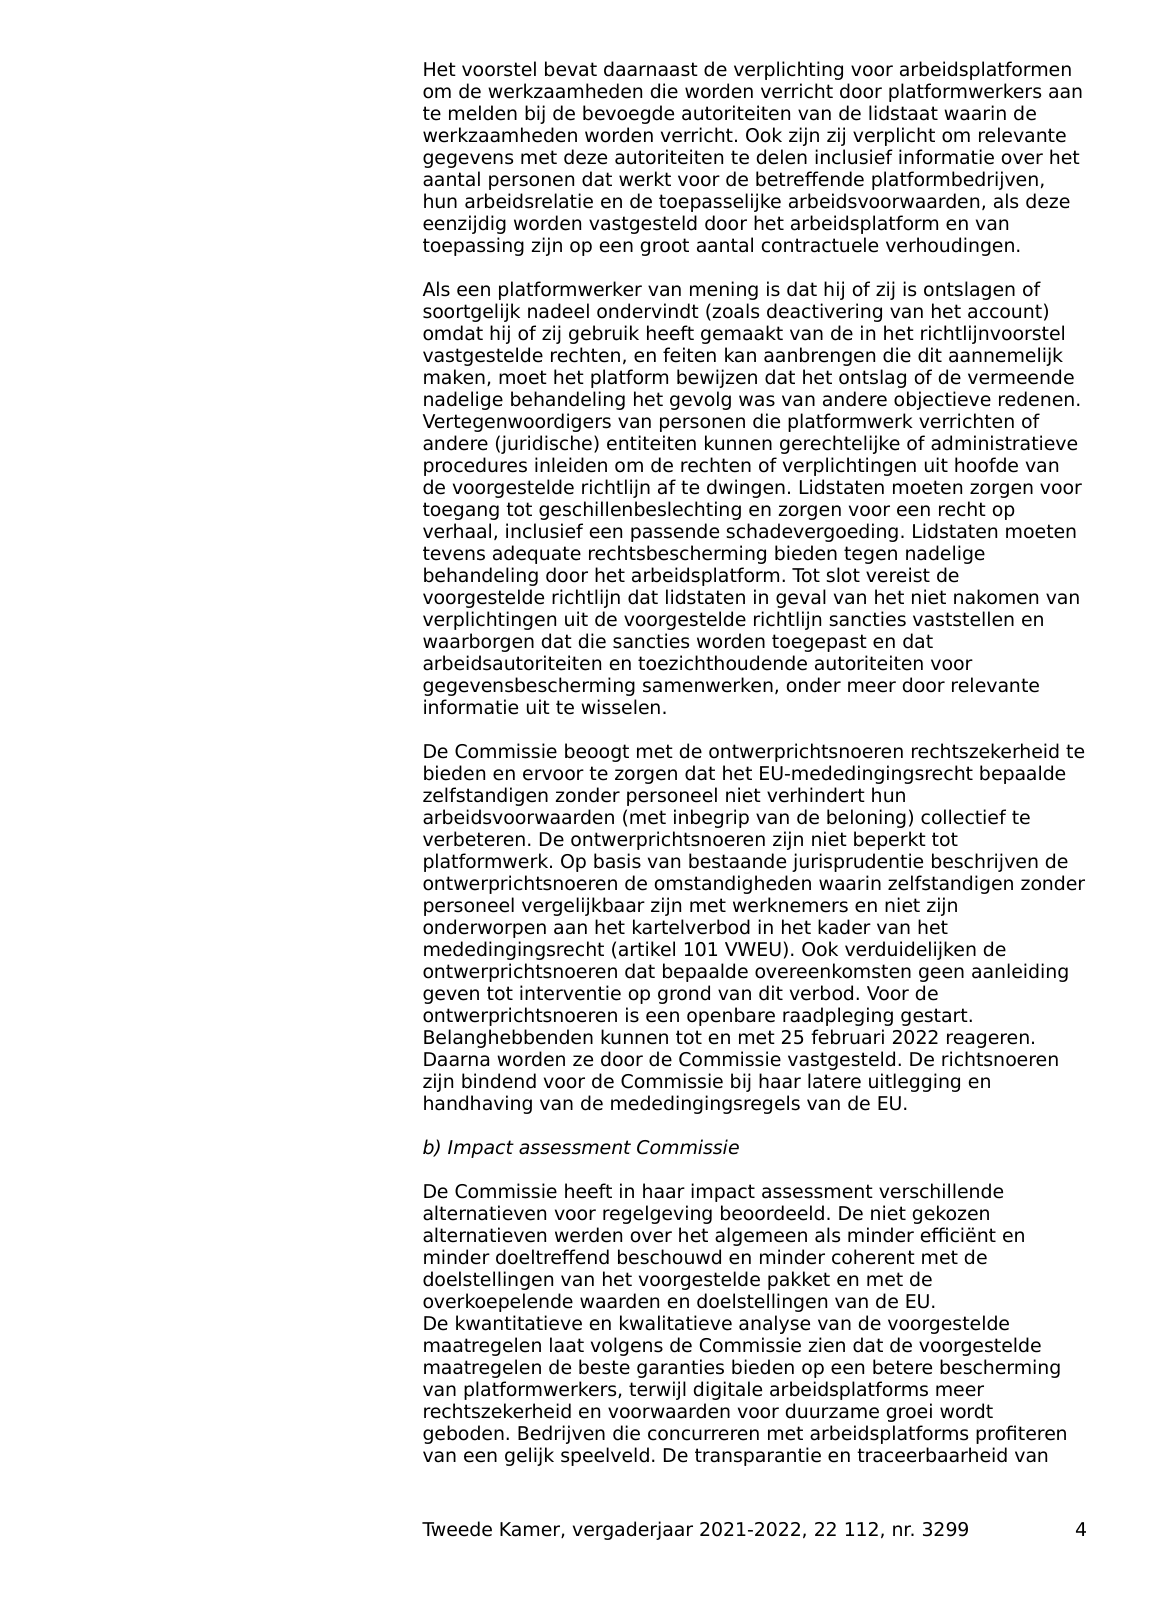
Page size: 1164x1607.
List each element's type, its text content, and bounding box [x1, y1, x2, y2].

subtitle b) Impact assessment Commissie [422, 1137, 1087, 1159]
text De Commissie beoogt met de ontwerprichtsnoeren rechtszekerheid te bieden en ervoor te zorgen dat het EU-mededingingsrecht bepaalde zelfstandigen zonder personeel niet verhindert hun arbeidsvoorwaarden (met inbegrip van de beloning) collectief te verbeteren. De ontwerprichtsnoeren zijn niet beperkt tot platformwerk. Op basis van bestaande jurisprudentie beschrijven de ontwerprichtsnoeren de omstandigheden waarin zelfstandigen zonder personeel vergelijkbaar zijn met werknemers en niet zijn onderworpen aan het kartelverbod in het kader van het mededingingsrecht (artikel 101 VWEU). Ook verduidelijken de ontwerprichtsnoeren dat bepaalde overeenkomsten geen aanleiding geven tot interventie op grond van dit verbod. Voor de ontwerprichtsnoeren is een openbare raadpleging gestart. Belanghebbenden kunnen tot en met 25 februari 2022 reageren. Daarna worden ze door de Commissie vastgesteld. De richtsnoeren zijn bindend voor de Commissie bij haar latere uitlegging en handhaving van de mededingingsregels van de EU. [422, 741, 1087, 1114]
text Als een platformwerker van mening is dat hij of zij is ontslagen of soortgelijk nadeel ondervindt (zoals deactivering van het account) omdat hij of zij gebruik heeft gemaakt van de in het richtlijnvoorstel vastgestelde rechten, en feiten kan aanbrengen die dit aannemelijk maken, moet het platform bewijzen dat het ontslag of de vermeende nadelige behandeling het gevolg was van andere objectieve redenen. Vertegenwoordigers van personen die platformwerk verrichten of andere (juridische) entiteiten kunnen gerechtelijke of administratieve procedures inleiden om de rechten of verplichtingen uit hoofde van de voorgestelde richtlijn af te dwingen. Lidstaten moeten zorgen voor toegang tot geschillenbeslechting en zorgen voor een recht op verhaal, inclusief een passende schadevergoeding. Lidstaten moeten tevens adequate rechtsbescherming bieden tegen nadelige behandeling door het arbeidsplatform. Tot slot vereist de voorgestelde richtlijn dat lidstaten in geval van het niet nakomen van verplichtingen uit de voorgestelde richtlijn sancties vaststellen en waarborgen dat die sancties worden toegepast en dat arbeidsautoriteiten en toezichthoudende autoriteiten voor gegevensbescherming samenwerken, onder meer door relevante informatie uit te wisselen. [422, 279, 1087, 719]
text De kwantitatieve en kwalitatieve analyse van de voorgestelde maatregelen laat volgens de Commissie zien dat de voorgestelde maatregelen de beste garanties bieden op een betere bescherming van platformwerkers, terwijl digitale arbeidsplatforms meer rechtszekerheid en voorwaarden voor duurzame groei wordt geboden. Bedrijven die concurreren met arbeidsplatforms profiteren van een gelijk speelveld. De transparantie en traceerbaarheid van [422, 1313, 1087, 1467]
text De Commissie heeft in haar impact assessment verschillende alternatieven voor regelgeving beoordeeld. De niet gekozen alternatieven werden over het algemeen als minder efficiënt en minder doeltreffend beschouwd en minder coherent met de doelstellingen van het voorgestelde pakket en met de overkoepelende waarden en doelstellingen van de EU. [422, 1181, 1087, 1313]
text Het voorstel bevat daarnaast de verplichting voor arbeidsplatformen om de werkzaamheden die worden verricht door platformwerkers aan te melden bij de bevoegde autoriteiten van de lidstaat waarin de werkzaamheden worden verricht. Ook zijn zij verplicht om relevante gegevens met deze autoriteiten te delen inclusief informatie over het aantal personen dat werkt voor de betreffende platformbedrijven, hun arbeidsrelatie en de toepasselijke arbeidsvoorwaarden, als deze eenzijdig worden vastgesteld door het arbeidsplatform en van toepassing zijn op een groot aantal contractuele verhoudingen. [422, 59, 1087, 257]
